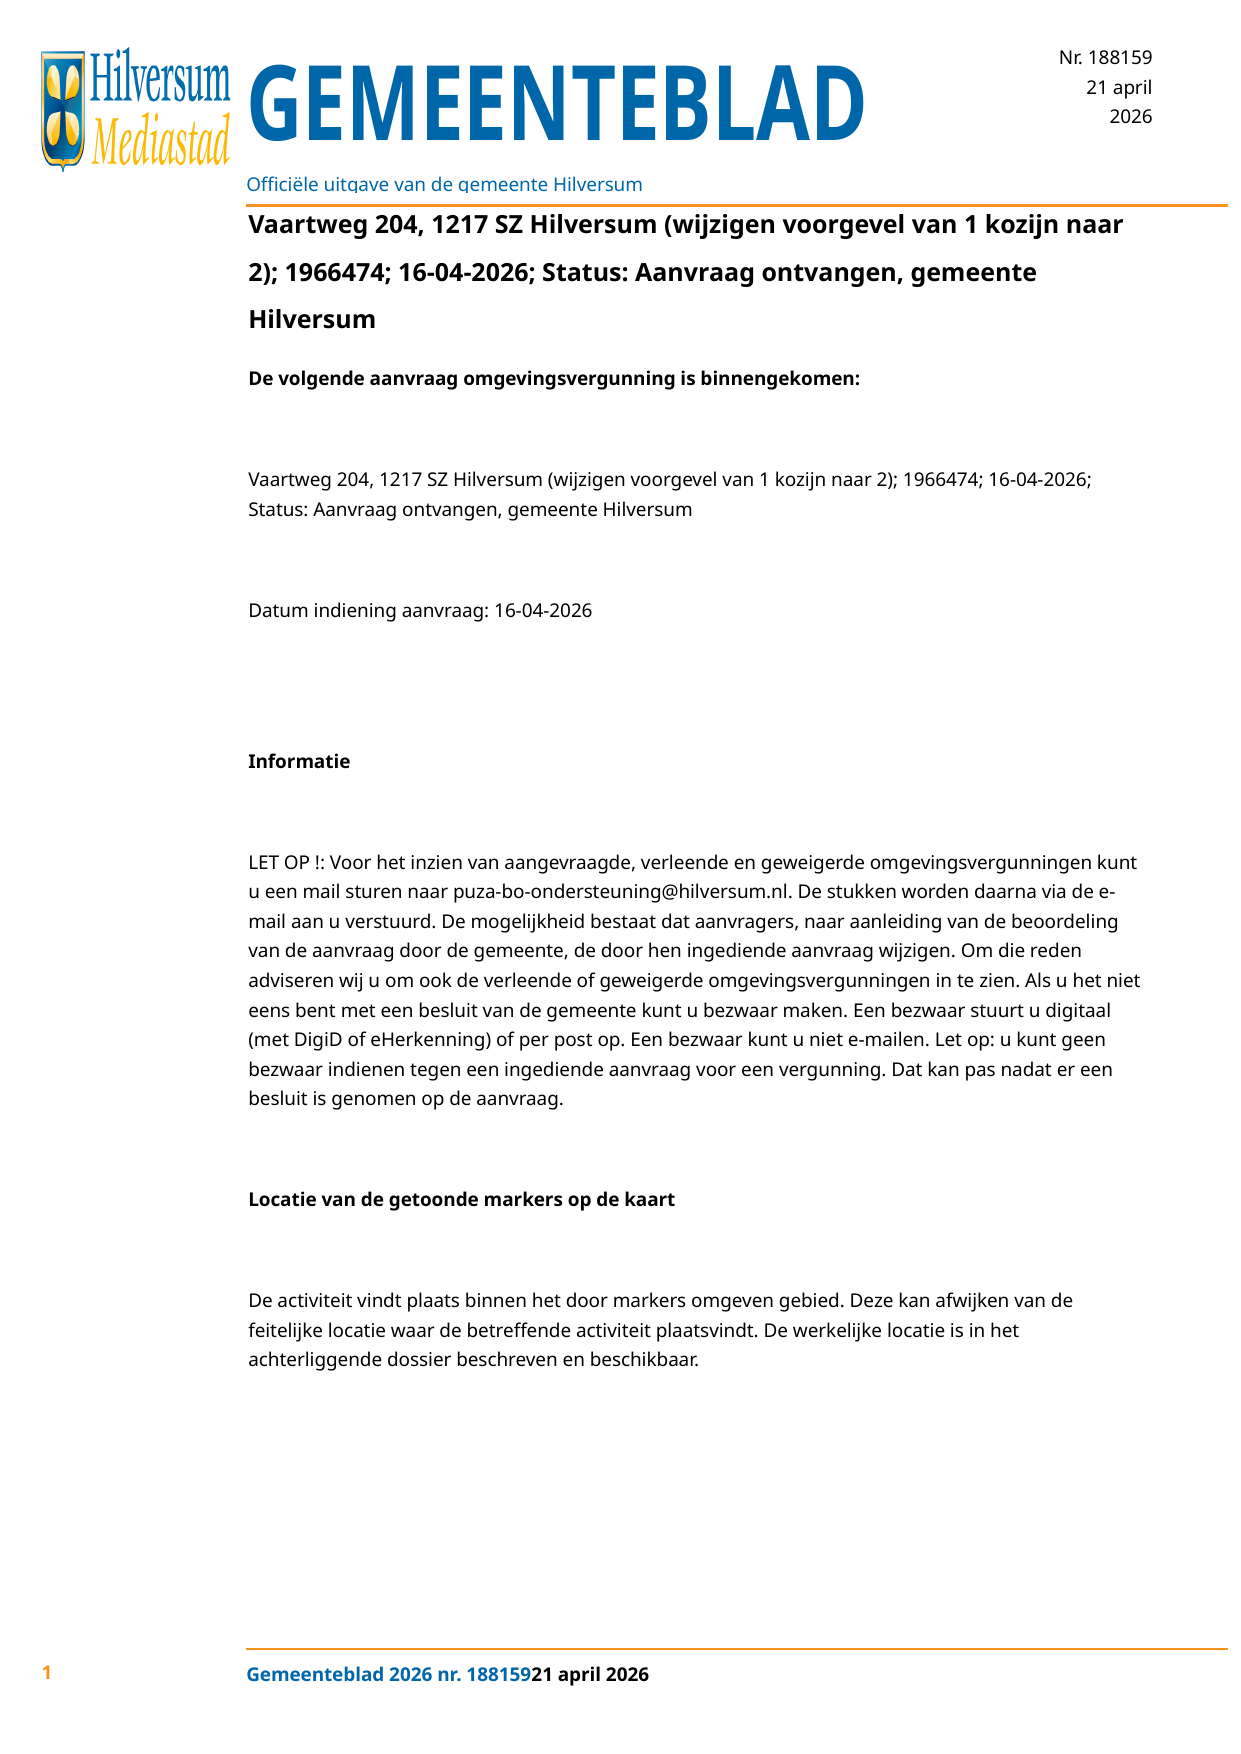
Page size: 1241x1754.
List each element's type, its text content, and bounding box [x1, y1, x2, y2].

text LET OP !: Voor het inzien van aangevraagde, verleende en geweigerde omgevingsvergunningen kunt u een mail sturen naar puza-bo-ondersteuning@hilversum.nl. De stukken worden daarna via de e-mail aan u verstuurd. De mogelijkheid bestaat dat aanvragers, naar aanleiding van de beoordeling van de aanvraag door de gemeente, de door hen ingediende aanvraag wijzigen. Om die reden adviseren wij u om ook de verleende of geweigerde omgevingsvergunningen in te zien. Als u het niet eens bent met een besluit van de gemeente kunt u bezwaar maken. Een bezwaar stuurt u digitaal (met DigiD of eHerkenning) of per post op. Een bezwaar kunt u niet e-mailen. Let op: u kunt geen bezwaar indienen tegen een ingediende aanvraag voor een vergunning. Dat kan pas nadat er een besluit is genomen op de aanvraag. [248, 849, 1152, 1111]
text Vaartweg 204, 1217 SZ Hilversum (wijzigen voorgevel van 1 kozijn naar 2); 1966474; 16-04-2026; Status: Aanvraag ontvangen, gemeente Hilversum [248, 207, 1152, 336]
text De activiteit vindt plaats binnen het door markers omgeven gebied. Deze kan afwijken van de feitelijke locatie waar de betreffende activiteit plaatsvindt. De werkelijke locatie is in het achterliggende dossier beschreven en beschikbaar. [248, 1287, 1152, 1372]
text Vaartweg 204, 1217 SZ Hilversum (wijzigen voorgevel van 1 kozijn naar 2); 1966474; 16-04-2026; Status: Aanvraag ontvangen, gemeente Hilversum [248, 466, 1152, 522]
text Locatie van de getoonde markers op de kaart [248, 1186, 1152, 1212]
text Datum indiening aanvraag: 16-04-2026 [248, 597, 1152, 622]
text Informatie [248, 748, 1152, 774]
text De volgende aanvraag omgevingsvergunning is binnengekomen: [248, 366, 1152, 391]
picture [41, 47, 231, 172]
